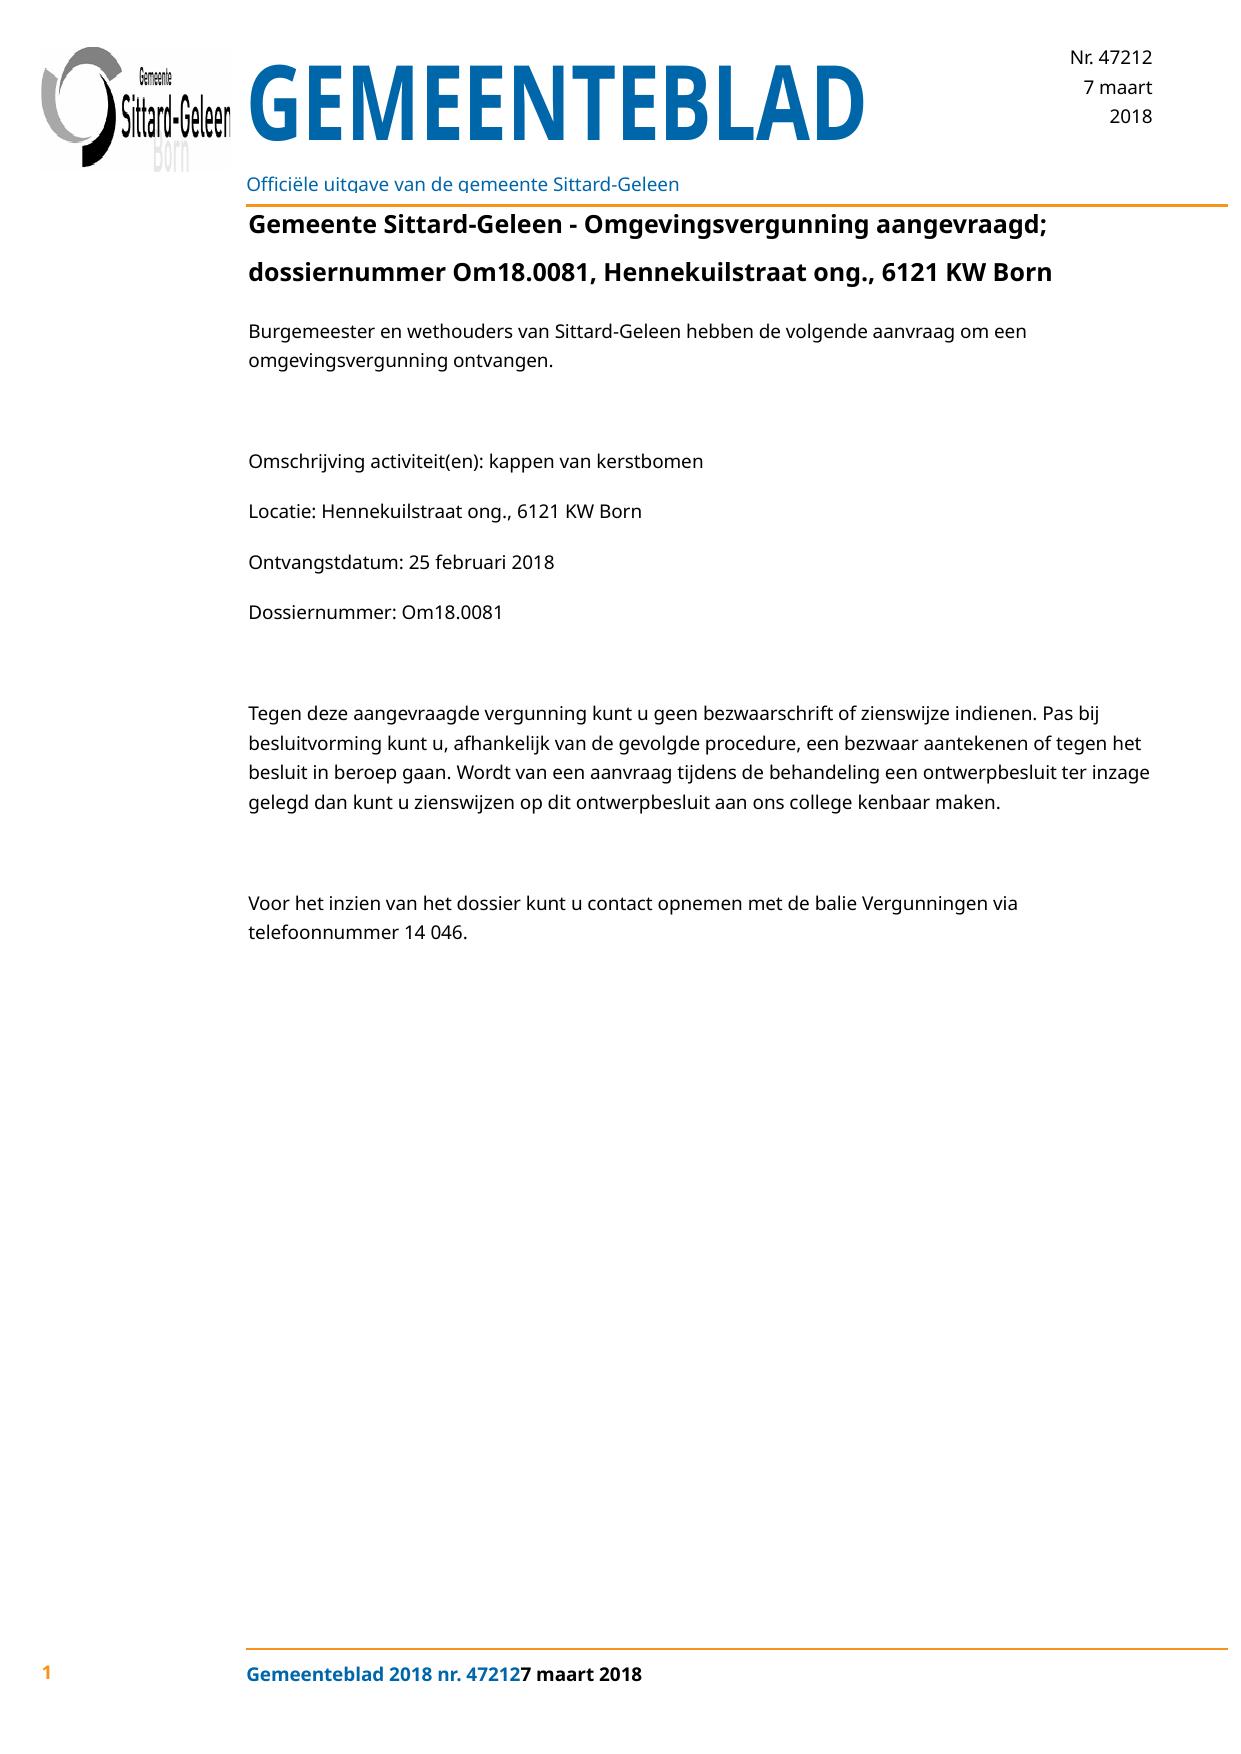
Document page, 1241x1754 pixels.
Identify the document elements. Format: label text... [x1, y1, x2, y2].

text Locatie: Hennekuilstraat ong., 6121 KW Born [248, 499, 1152, 524]
text Omschrijving activiteit(en): kappen van kerstbomen [248, 448, 1152, 474]
text Dossiernummer: Om18.0081 [248, 599, 1152, 625]
text Gemeente Sittard-Geleen - Omgevingsvergunning aangevraagd; dossiernummer Om18.0081, Hennekuilstraat ong., 6121 KW Born [248, 207, 1152, 288]
picture [41, 47, 231, 172]
text Ontvangstdatum: 25 februari 2018 [248, 549, 1152, 575]
text Voor het inzien van het dossier kunt u contact opnemen met de balie Vergunningen via telefoonnummer 14 046. [248, 890, 1152, 945]
text Tegen deze aangevraagde vergunning kunt u geen bezwaarschrift of zienswijze indienen. Pas bij besluitvorming kunt u, afhankelijk van de gevolgde procedure, een bezwaar aantekenen of tegen het besluit in beroep gaan. Wordt van een aanvraag tijdens de behandeling een ontwerpbesluit ter inzage gelegd dan kunt u zienswijzen op dit ontwerpbesluit aan ons college kenbaar maken. [248, 700, 1152, 815]
text Burgemeester en wethouders van Sittard-Geleen hebben de volgende aanvraag om een omgevingsvergunning ontvangen. [248, 318, 1152, 373]
